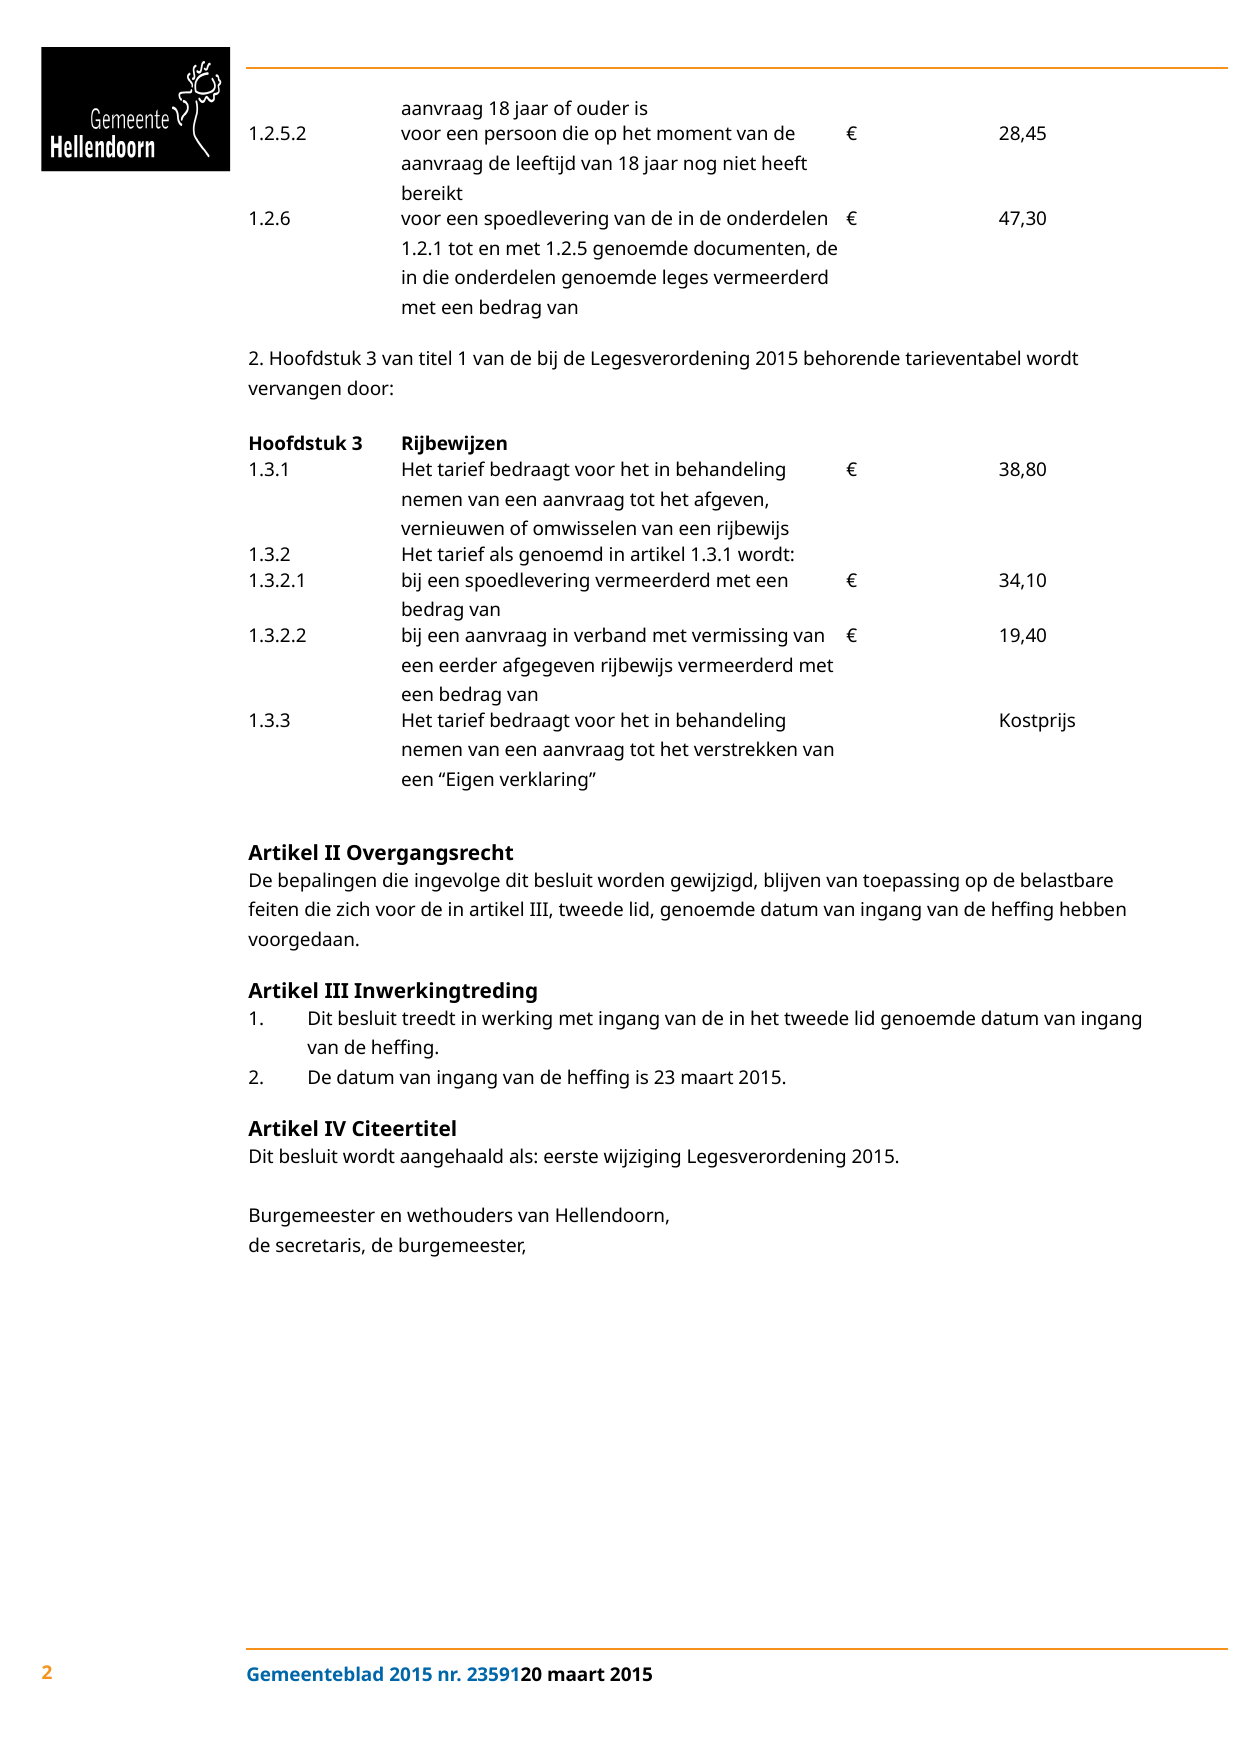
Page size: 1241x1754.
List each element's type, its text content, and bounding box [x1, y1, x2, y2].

table_cell 1.3.3 [248, 707, 401, 792]
table_cell 1.2.5.2 [248, 121, 401, 205]
table_cell 1.3.1 [248, 456, 401, 541]
table_cell € [846, 205, 999, 320]
table_cell 28,45 [999, 121, 1152, 205]
table_header [846, 431, 999, 456]
table_cell bij een aanvraag in verband met vermissing van een eerder afgegeven rijbewijs vermeerderd met een bedrag van [401, 622, 846, 707]
text Burgemeester en wethouders van Hellendoorn, [248, 1202, 1152, 1228]
table_cell [846, 95, 999, 121]
table_cell € [846, 121, 999, 205]
table_cell [999, 541, 1152, 567]
table_cell € [846, 622, 999, 707]
table_cell Het tarief als genoemd in artikel 1.3.1 wordt: [401, 541, 846, 567]
text Artikel III Inwerkingtreding [248, 977, 1152, 1005]
text 2. Hoofdstuk 3 van titel 1 van de bij de Legesverordening 2015 behorende tarieventabel wordt vervangen door: [248, 346, 1152, 401]
table_cell [846, 541, 999, 567]
table_cell 47,30 [999, 205, 1152, 320]
text Artikel II Overgangsrecht [248, 838, 1152, 867]
table_cell voor een spoedlevering van de in de onderdelen 1.2.1 tot en met 1.2.5 genoemde documenten, de in die onderdelen genoemde leges vermeerderd met een bedrag van [401, 205, 846, 320]
table_cell 1.3.2.1 [248, 567, 401, 622]
table_cell bij een spoedlevering vermeerderd met een bedrag van [401, 567, 846, 622]
table_cell 1.3.2.2 [248, 622, 401, 707]
table_cell € [846, 567, 999, 622]
table_header [999, 431, 1152, 456]
table_cell 34,10 [999, 567, 1152, 622]
table_cell 19,40 [999, 622, 1152, 707]
table_cell Het tarief bedraagt voor het in behandeling nemen van een aanvraag tot het verstrekken van een “Eigen verklaring” [401, 707, 846, 792]
text Dit besluit wordt aangehaald als: eerste wijziging Legesverordening 2015. [248, 1143, 1152, 1169]
table_cell aanvraag 18 jaar of ouder is [401, 95, 846, 121]
table_cell 1.3.2 [248, 541, 401, 567]
table_cell € [846, 456, 999, 541]
table_cell [846, 707, 999, 792]
table_cell 1.2.6 [248, 205, 401, 320]
table_cell [999, 95, 1152, 121]
text Artikel IV Citeertitel [248, 1114, 1152, 1143]
table_cell voor een persoon die op het moment van de aanvraag de leeftijd van 18 jaar nog niet heeft bereikt [401, 121, 846, 205]
table_cell 38,80 [999, 456, 1152, 541]
table_cell Kostprijs [999, 707, 1152, 792]
list Dit besluit treedt in werking met ingang van de in het tweede lid genoemde datum van ingang van de heffing. [248, 1005, 1152, 1060]
table_header Rijbewijzen [401, 431, 846, 456]
table_cell Het tarief bedraagt voor het in behandeling nemen van een aanvraag tot het afgeven, vernieuwen of omwisselen van een rijbewijs [401, 456, 846, 541]
text de secretaris, de burgemeester, [248, 1232, 1152, 1257]
table_cell [248, 95, 401, 121]
picture [41, 47, 231, 172]
table_header Hoofdstuk 3 [248, 431, 401, 456]
list De datum van ingang van de heffing is 23 maart 2015. [248, 1064, 1152, 1090]
text De bepalingen die ingevolge dit besluit worden gewijzigd, blijven van toepassing op de belastbare feiten die zich voor de in artikel III, tweede lid, genoemde datum van ingang van de heffing hebben voorgedaan. [248, 867, 1152, 952]
